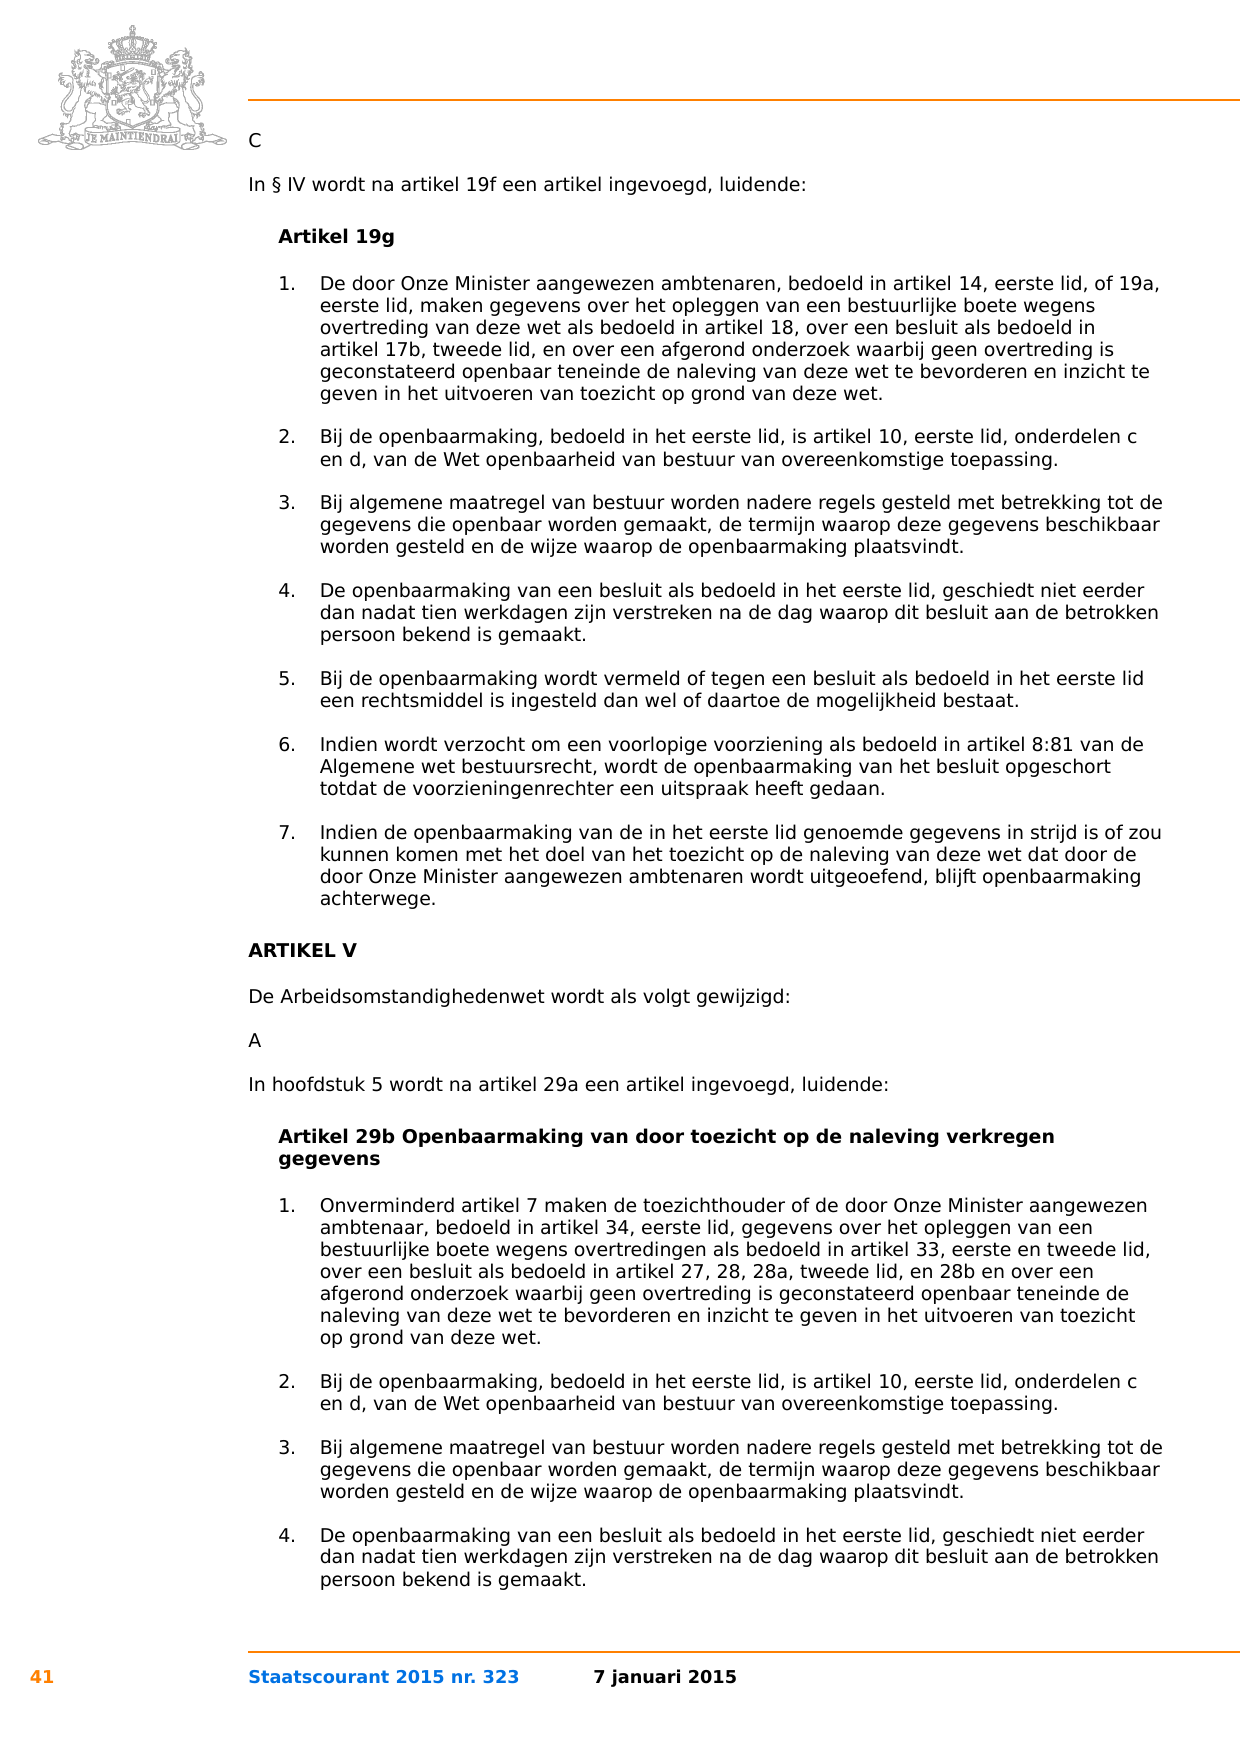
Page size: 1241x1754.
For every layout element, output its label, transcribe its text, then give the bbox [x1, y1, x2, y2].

text 1. Onverminderd artikel 7 maken de toezichthouder of de door Onze Minister aangewezen ambtenaar, bedoeld in artikel 34, eerste lid, gegevens over het opleggen van een bestuurlijke boete wegens overtredingen als bedoeld in artikel 33, eerste en tweede lid, over een besluit als bedoeld in artikel 27, 28, 28a, tweede lid, en 28b en over een afgerond onderzoek waarbij geen overtreding is geconstateerd openbaar teneinde de naleving van deze wet te bevorderen en inzicht te geven in het uitvoeren van toezicht op grond van deze wet. [278, 1195, 1163, 1349]
text 3. Bij algemene maatregel van bestuur worden nadere regels gesteld met betrekking tot de gegevens die openbaar worden gemaakt, de termijn waarop deze gegevens beschikbaar worden gesteld en de wijze waarop de openbaarmaking plaatsvindt. [278, 492, 1163, 558]
text De Arbeidsomstandighedenwet wordt als volgt gewijzigd: [248, 986, 1163, 1008]
subtitle ARTIKEL V [248, 939, 1163, 961]
text In § IV wordt na artikel 19f een artikel ingevoegd, luidende: [248, 174, 1163, 196]
text 3. Bij algemene maatregel van bestuur worden nadere regels gesteld met betrekking tot de gegevens die openbaar worden gemaakt, de termijn waarop deze gegevens beschikbaar worden gesteld en de wijze waarop de openbaarmaking plaatsvindt. [278, 1437, 1163, 1503]
text A [248, 1030, 1163, 1052]
picture [38, 25, 227, 150]
text 2. Bij de openbaarmaking, bedoeld in het eerste lid, is artikel 10, eerste lid, onderdelen c en d, van de Wet openbaarheid van bestuur van overeenkomstige toepassing. [278, 1371, 1163, 1415]
text C [248, 130, 1163, 152]
subtitle Artikel 29b Openbaarmaking van door toezicht op de naleving verkregen gegevens [278, 1126, 1163, 1170]
subtitle Artikel 19g [278, 226, 1163, 248]
text 1. De door Onze Minister aangewezen ambtenaren, bedoeld in artikel 14, eerste lid, of 19a, eerste lid, maken gegevens over het opleggen van een bestuurlijke boete wegens overtreding van deze wet als bedoeld in artikel 18, over een besluit als bedoeld in artikel 17b, tweede lid, en over een afgerond onderzoek waarbij geen overtreding is geconstateerd openbaar teneinde de naleving van deze wet te bevorderen en inzicht te geven in het uitvoeren van toezicht op grond van deze wet. [278, 273, 1163, 404]
text 6. Indien wordt verzocht om een voorlopige voorziening als bedoeld in artikel 8:81 van de Algemene wet bestuursrecht, wordt de openbaarmaking van het besluit opgeschort totdat de voorzieningenrechter een uitspraak heeft gedaan. [278, 734, 1163, 800]
text 4. De openbaarmaking van een besluit als bedoeld in het eerste lid, geschiedt niet eerder dan nadat tien werkdagen zijn verstreken na de dag waarop dit besluit aan de betrokken persoon bekend is gemaakt. [278, 580, 1163, 646]
text In hoofdstuk 5 wordt na artikel 29a een artikel ingevoegd, luidende: [248, 1074, 1163, 1096]
text 5. Bij de openbaarmaking wordt vermeld of tegen een besluit als bedoeld in het eerste lid een rechtsmiddel is ingesteld dan wel of daartoe de mogelijkheid bestaat. [278, 668, 1163, 712]
text 7. Indien de openbaarmaking van de in het eerste lid genoemde gegevens in strijd is of zou kunnen komen met het doel van het toezicht op de naleving van deze wet dat door de door Onze Minister aangewezen ambtenaren wordt uitgeoefend, blijft openbaarmaking achterwege. [278, 822, 1163, 909]
text 4. De openbaarmaking van een besluit als bedoeld in het eerste lid, geschiedt niet eerder dan nadat tien werkdagen zijn verstreken na de dag waarop dit besluit aan de betrokken persoon bekend is gemaakt. [278, 1524, 1163, 1590]
text 2. Bij de openbaarmaking, bedoeld in het eerste lid, is artikel 10, eerste lid, onderdelen c en d, van de Wet openbaarheid van bestuur van overeenkomstige toepassing. [278, 426, 1163, 470]
